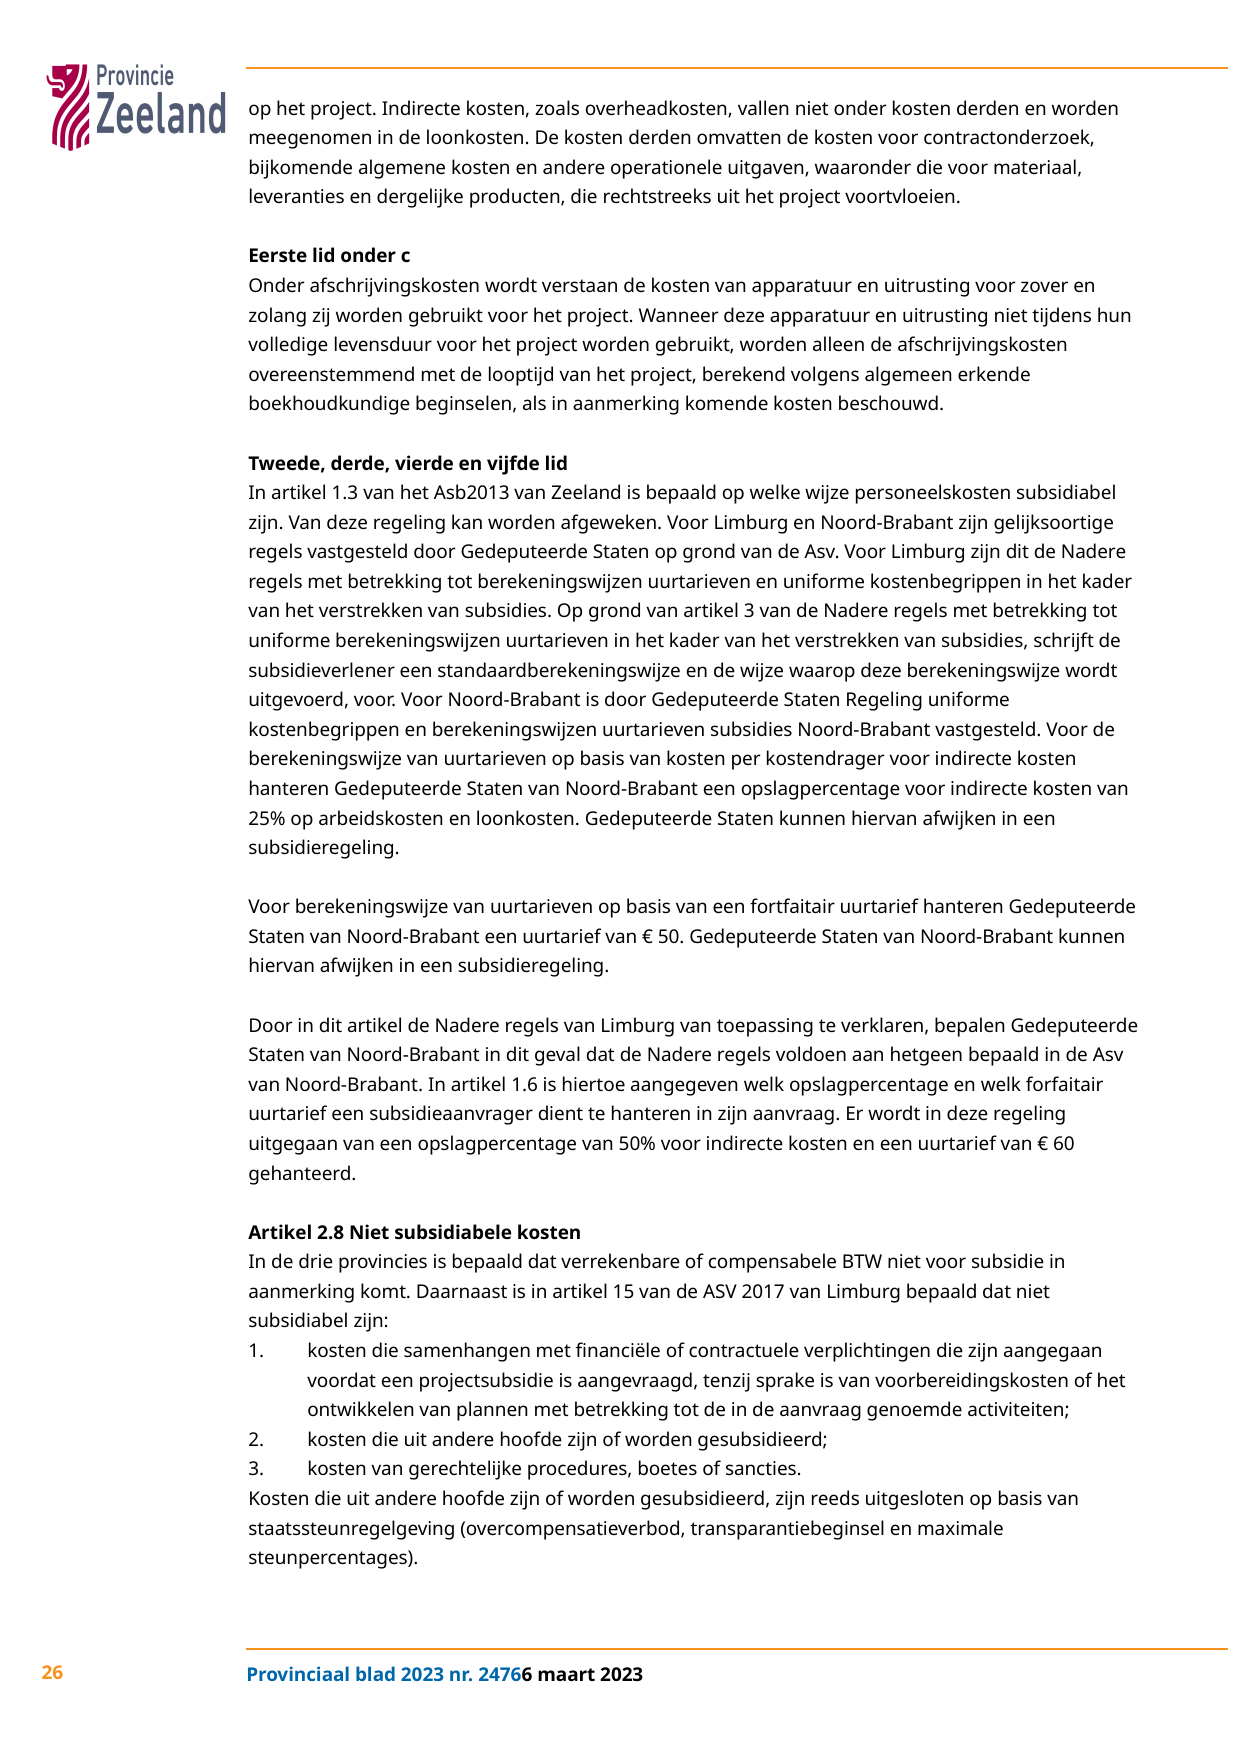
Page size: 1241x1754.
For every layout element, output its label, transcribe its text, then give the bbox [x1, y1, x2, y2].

list kosten die samenhangen met financiële of contractuele verplichtingen die zijn aangegaan voordat een projectsubsidie is aangevraagd, tenzij sprake is van voorbereidingskosten of het ontwikkelen van plannen met betrekking tot de in de aanvraag genoemde activiteiten; [248, 1337, 1152, 1422]
list kosten die uit andere hoofde zijn of worden gesubsidieerd; [248, 1426, 1152, 1452]
text Eerste lid onder c [248, 243, 1152, 268]
picture [41, 47, 231, 172]
text Artikel 2.8 Niet subsidiabele kosten [248, 1219, 1152, 1245]
text In artikel 1.3 van het Asb2013 van Zeeland is bepaald op welke wijze personeelskosten subsidiabel zijn. Van deze regeling kan worden afgeweken. Voor Limburg en Noord-Brabant zijn gelijksoortige regels vastgesteld door Gedeputeerde Staten op grond van de Asv. Voor Limburg zijn dit de Nadere regels met betrekking tot berekeningswijzen uurtarieven en uniforme kostenbegrippen in het kader van het verstrekken van subsidies. Op grond van artikel 3 van de Nadere regels met betrekking tot uniforme berekeningswijzen uurtarieven in het kader van het verstrekken van subsidies, schrijft de subsidieverlener een standaardberekeningswijze en de wijze waarop deze berekeningswijze wordt uitgevoerd, voor. Voor Noord-Brabant is door Gedeputeerde Staten Regeling uniforme kostenbegrippen en berekeningswijzen uurtarieven subsidies Noord-Brabant vastgesteld. Voor de berekeningswijze van uurtarieven op basis van kosten per kostendrager voor indirecte kosten hanteren Gedeputeerde Staten van Noord-Brabant een opslagpercentage voor indirecte kosten van 25% op arbeidskosten en loonkosten. Gedeputeerde Staten kunnen hiervan afwijken in een subsidieregeling. [248, 479, 1152, 860]
list kosten van gerechtelijke procedures, boetes of sancties. [248, 1456, 1152, 1481]
text op het project. Indirecte kosten, zoals overheadkosten, vallen niet onder kosten derden en worden meegenomen in de loonkosten. De kosten derden omvatten de kosten voor contractonderzoek, bijkomende algemene kosten en andere operationele uitgaven, waaronder die voor materiaal, leveranties en dergelijke producten, die rechtstreeks uit het project voortvloeien. [248, 95, 1152, 209]
text Kosten die uit andere hoofde zijn of worden gesubsidieerd, zijn reeds uitgesloten op basis van staatssteunregelgeving (overcompensatieverbod, transparantiebeginsel en maximale steunpercentages). [248, 1485, 1152, 1570]
text Tweede, derde, vierde en vijfde lid [248, 450, 1152, 476]
text In de drie provincies is bepaald dat verrekenbare of compensabele BTW niet voor subsidie in aanmerking komt. Daarnaast is in artikel 15 van de ASV 2017 van Limburg bepaald dat niet subsidiabel zijn: [248, 1248, 1152, 1333]
text Onder afschrijvingskosten wordt verstaan de kosten van apparatuur en uitrusting voor zover en zolang zij worden gebruikt voor het project. Wanneer deze apparatuur en uitrusting niet tijdens hun volledige levensduur voor het project worden gebruikt, worden alleen de afschrijvingskosten overeenstemmend met de looptijd van het project, berekend volgens algemeen erkende boekhoudkundige beginselen, als in aanmerking komende kosten beschouwd. [248, 272, 1152, 416]
text Voor berekeningswijze van uurtarieven op basis van een fortfaitair uurtarief hanteren Gedeputeerde Staten van Noord-Brabant een uurtarief van € 50. Gedeputeerde Staten van Noord-Brabant kunnen hiervan afwijken in een subsidieregeling. [248, 893, 1152, 978]
text Door in dit artikel de Nadere regels van Limburg van toepassing te verklaren, bepalen Gedeputeerde Staten van Noord-Brabant in dit geval dat de Nadere regels voldoen aan hetgeen bepaald in de Asv van Noord-Brabant. In artikel 1.6 is hiertoe aangegeven welk opslagpercentage en welk forfaitair uurtarief een subsidieaanvrager dient te hanteren in zijn aanvraag. Er wordt in deze regeling uitgegaan van een opslagpercentage van 50% voor indirecte kosten en een uurtarief van € 60 gehanteerd. [248, 1012, 1152, 1186]
